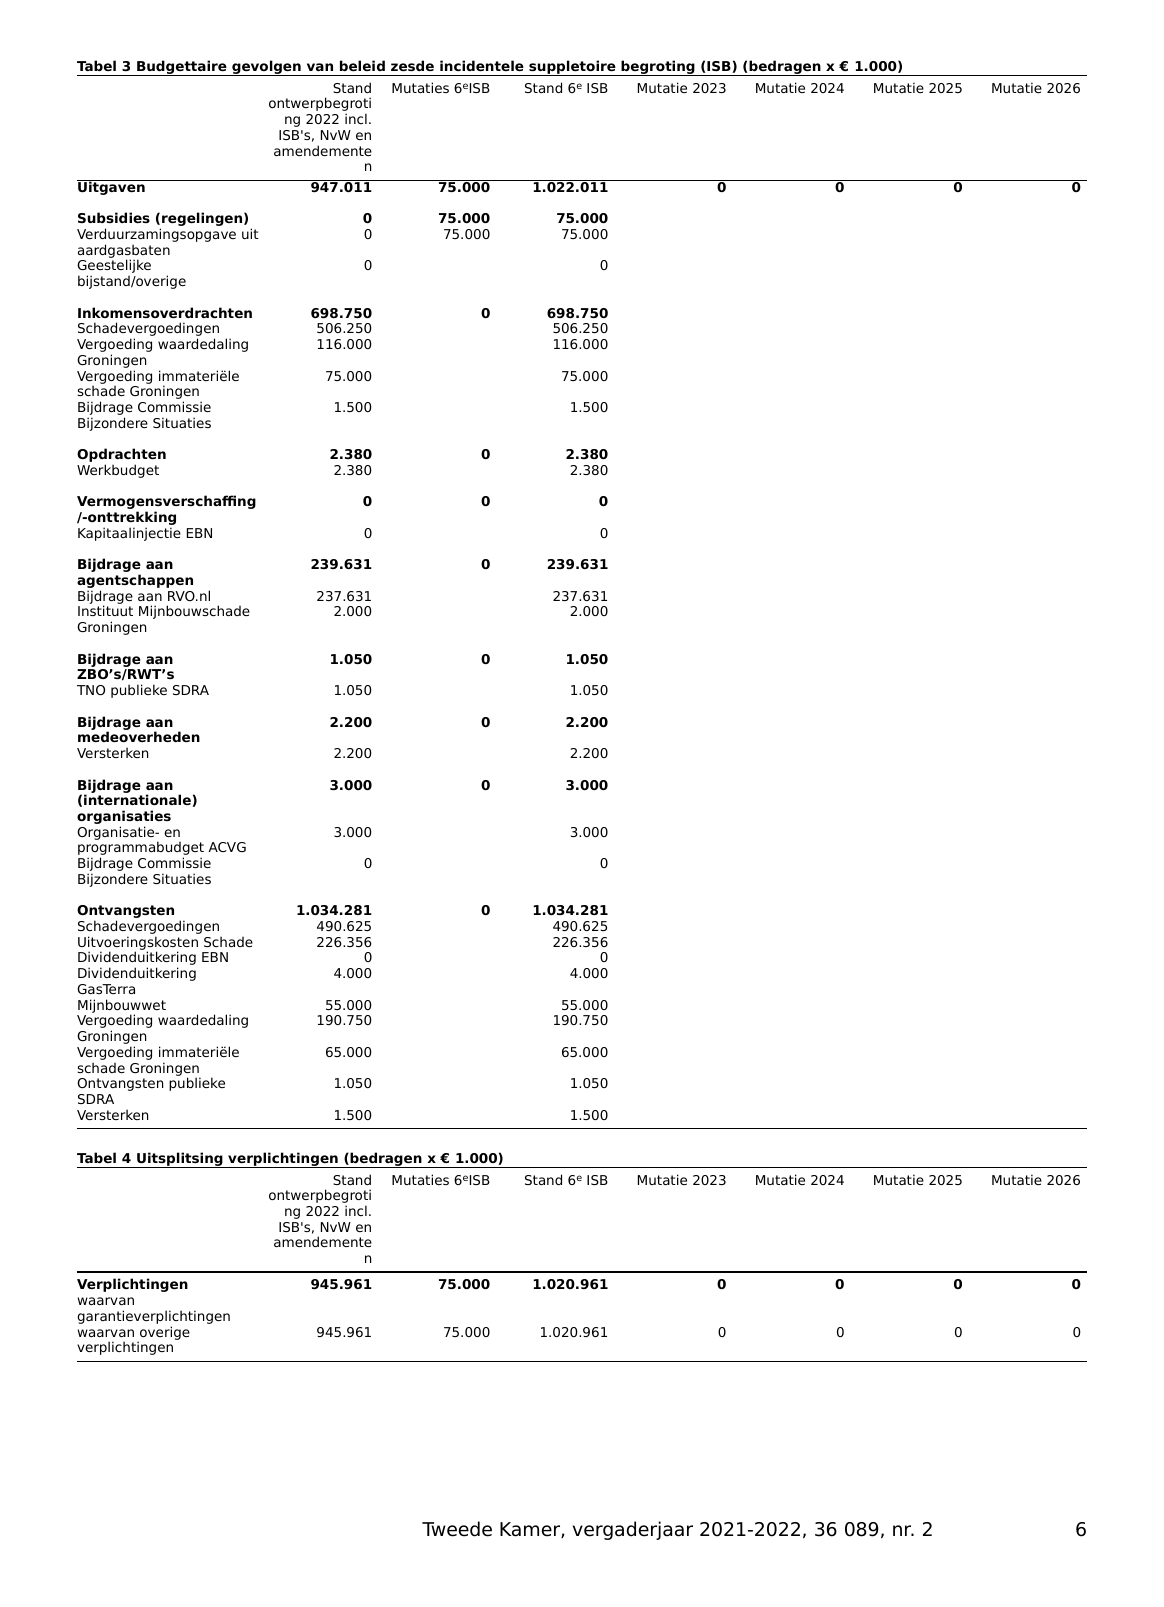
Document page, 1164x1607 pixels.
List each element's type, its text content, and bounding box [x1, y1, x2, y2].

table_cell [260, 699, 378, 714]
table_cell [732, 888, 850, 903]
table_cell 490.625 [260, 919, 378, 934]
table_cell 698.750 [496, 305, 614, 321]
table_cell Opdrachten [77, 447, 260, 463]
table_cell [614, 368, 732, 400]
table_cell [969, 935, 1087, 950]
table_cell [496, 195, 614, 211]
table_cell [969, 1076, 1087, 1108]
table_cell Stand ontwerpbegroting 2022 incl. ISB's, NvW en amendementen [260, 76, 378, 179]
table_cell [378, 998, 496, 1013]
table_cell 75.000 [496, 211, 614, 227]
table_cell [77, 195, 260, 211]
table_cell Mutatie 2023 [614, 76, 732, 179]
table_cell [614, 1293, 732, 1324]
table_cell 75.000 [496, 227, 614, 258]
table_cell [496, 699, 614, 714]
table_cell [378, 463, 496, 478]
table_cell [969, 825, 1087, 856]
table_cell 4.000 [260, 966, 378, 997]
table_cell [732, 777, 850, 824]
table_cell 0 [260, 526, 378, 541]
table_cell [969, 479, 1087, 494]
table_cell [614, 1108, 732, 1128]
table_cell 0 [969, 1324, 1087, 1361]
table_cell 0 [496, 950, 614, 966]
table_cell Mutatie 2024 [732, 76, 850, 179]
table_cell [732, 966, 850, 997]
table_cell [378, 589, 496, 604]
table_cell [969, 447, 1087, 463]
table_cell [850, 211, 968, 227]
table_cell [850, 1013, 968, 1045]
table_cell 0 [732, 1324, 850, 1361]
table_cell 0 [378, 903, 496, 919]
table_cell [378, 400, 496, 431]
table_cell [378, 321, 496, 337]
table_cell [969, 762, 1087, 777]
table_cell 1.500 [260, 400, 378, 431]
table_cell 2.200 [260, 746, 378, 762]
table_cell [614, 290, 732, 305]
table_cell Instituut Mijnbouwschade Groningen [77, 604, 260, 636]
table_header Tabel 3 Budgettaire gevolgen van beleid zesde incidentele suppletoire begroting (ISB) (bedragen x € 1.000) [77, 59, 1087, 75]
table_cell [260, 888, 378, 903]
table_cell [378, 746, 496, 762]
table_cell 3.000 [496, 825, 614, 856]
table_cell [77, 762, 260, 777]
table_cell [614, 903, 732, 919]
table_cell [850, 227, 968, 258]
table_cell [969, 1293, 1087, 1324]
table_cell Werkbudget [77, 463, 260, 478]
table_cell 0 [260, 227, 378, 258]
table_cell [969, 541, 1087, 557]
table_cell [732, 541, 850, 557]
table_cell 490.625 [496, 919, 614, 934]
table_cell 0 [378, 305, 496, 321]
table_cell 1.034.281 [260, 903, 378, 919]
table_cell [732, 479, 850, 494]
table_cell [378, 683, 496, 699]
table_cell Vergoeding immateriële schade Groningen [77, 1045, 260, 1076]
table_cell Ontvangsten publieke SDRA [77, 1076, 260, 1108]
table_cell 0 [850, 1273, 968, 1293]
table_cell [850, 1045, 968, 1076]
table_cell [260, 1293, 378, 1324]
table_cell [969, 636, 1087, 651]
table_cell [378, 825, 496, 856]
table_cell [969, 337, 1087, 368]
table_cell [969, 195, 1087, 211]
table_cell 0 [378, 494, 496, 526]
table_cell [732, 321, 850, 337]
table_cell Mutatie 2025 [850, 1168, 968, 1271]
table_cell Vermogensverschaffing/-onttrekking [77, 494, 260, 526]
table_cell [850, 541, 968, 557]
table_cell 0 [378, 777, 496, 824]
table_cell 1.050 [496, 683, 614, 699]
table_cell 0 [969, 1273, 1087, 1293]
table_cell [732, 557, 850, 588]
table_cell [732, 651, 850, 683]
table_cell [850, 321, 968, 337]
table_cell [969, 463, 1087, 478]
table_cell [77, 76, 260, 179]
table_cell [969, 400, 1087, 431]
table_cell Subsidies (regelingen) [77, 211, 260, 227]
table_cell 506.250 [260, 321, 378, 337]
table_cell [732, 636, 850, 651]
table_cell [496, 290, 614, 305]
table_cell 0 [614, 1324, 732, 1361]
table_cell [614, 604, 732, 636]
table_cell [614, 463, 732, 478]
table_cell [496, 762, 614, 777]
table_cell [77, 699, 260, 714]
table_cell 0 [732, 1273, 850, 1293]
table_cell [732, 1045, 850, 1076]
table_cell [614, 211, 732, 227]
table_cell [732, 746, 850, 762]
table_cell [732, 935, 850, 950]
table_cell [732, 1293, 850, 1324]
table_cell 75.000 [378, 211, 496, 227]
table_cell [614, 998, 732, 1013]
table_cell 1.500 [260, 1108, 378, 1128]
table_cell 0 [260, 856, 378, 887]
table_cell [732, 762, 850, 777]
table_cell [378, 195, 496, 211]
table_cell 1.050 [260, 651, 378, 683]
table_cell [378, 258, 496, 290]
table_cell [378, 1076, 496, 1108]
table_cell 0 [969, 181, 1087, 195]
table_cell [614, 651, 732, 683]
table_cell [378, 290, 496, 305]
table_cell [969, 651, 1087, 683]
table_cell 0 [850, 181, 968, 195]
table_cell [614, 541, 732, 557]
table_cell 947.011 [260, 181, 378, 195]
table_cell [614, 636, 732, 651]
table_cell [614, 431, 732, 447]
table_cell [614, 683, 732, 699]
table_cell [732, 431, 850, 447]
table_cell [260, 195, 378, 211]
table_cell 2.200 [260, 714, 378, 746]
table_cell 2.380 [496, 463, 614, 478]
table_cell [614, 337, 732, 368]
table_cell [732, 903, 850, 919]
table_cell [378, 919, 496, 934]
table_cell [969, 966, 1087, 997]
table_cell [850, 1108, 968, 1128]
table_cell [850, 494, 968, 526]
table_cell Mutatie 2025 [850, 76, 968, 179]
table_cell [850, 604, 968, 636]
table_cell Versterken [77, 1108, 260, 1128]
table_cell 0 [378, 651, 496, 683]
table_cell 0 [260, 211, 378, 227]
table_cell [614, 777, 732, 824]
table_cell 55.000 [260, 998, 378, 1013]
table_cell Mutaties 6eISB [378, 76, 496, 179]
table_cell [378, 431, 496, 447]
table_cell [969, 368, 1087, 400]
table_cell [732, 494, 850, 526]
table_cell Vergoeding immateriële schade Groningen [77, 368, 260, 400]
table_cell Bijdrage aan RVO.nl [77, 589, 260, 604]
table_cell [850, 636, 968, 651]
table_cell [732, 1013, 850, 1045]
table_cell [969, 950, 1087, 966]
table_cell [850, 195, 968, 211]
table_cell waarvan overige verplichtingen [77, 1324, 260, 1361]
table_cell [378, 966, 496, 997]
table_cell [850, 746, 968, 762]
table_cell [77, 1168, 260, 1271]
table_cell 0 [850, 1324, 968, 1361]
table_cell [614, 950, 732, 966]
table_cell [969, 557, 1087, 588]
table_cell Organisatie- en programmabudget ACVG [77, 825, 260, 856]
table_cell [378, 541, 496, 557]
table_cell [969, 919, 1087, 934]
table_cell Stand ontwerpbegroting 2022 incl. ISB's, NvW en amendementen [260, 1168, 378, 1271]
table_cell [969, 746, 1087, 762]
table_cell Verduurzamingsopgave uit aardgasbaten [77, 227, 260, 258]
table_cell [496, 431, 614, 447]
table_cell [969, 1108, 1087, 1128]
table_cell [732, 699, 850, 714]
table_cell 0 [614, 1273, 732, 1293]
table_cell Stand 6e ISB [496, 76, 614, 179]
table_cell 0 [378, 714, 496, 746]
table_cell Schadevergoedingen [77, 321, 260, 337]
table_cell 2.380 [260, 447, 378, 463]
table_cell Mutatie 2026 [969, 76, 1087, 179]
table_cell [378, 368, 496, 400]
table_cell [850, 447, 968, 463]
table_cell [378, 856, 496, 887]
table_cell [969, 1045, 1087, 1076]
table_cell 75.000 [378, 1273, 496, 1293]
table_cell Bijdrage Commissie Bijzondere Situaties [77, 856, 260, 887]
table_cell [969, 290, 1087, 305]
table_cell 1.050 [496, 1076, 614, 1108]
table_cell [850, 998, 968, 1013]
table_cell 116.000 [496, 337, 614, 368]
table_cell 3.000 [260, 777, 378, 824]
table_cell waarvan garantieverplichtingen [77, 1293, 260, 1324]
table_cell [378, 1045, 496, 1076]
table_cell [969, 321, 1087, 337]
table_cell [614, 494, 732, 526]
table_cell 190.750 [496, 1013, 614, 1045]
table_cell 1.050 [260, 1076, 378, 1108]
table_cell [732, 211, 850, 227]
table_cell Vergoeding waardedaling Groningen [77, 1013, 260, 1045]
table_cell [732, 589, 850, 604]
table_cell [614, 919, 732, 934]
table_cell 2.200 [496, 714, 614, 746]
table_cell [378, 699, 496, 714]
table_cell [614, 321, 732, 337]
table_cell [850, 526, 968, 541]
table_cell [77, 888, 260, 903]
table_cell [614, 557, 732, 588]
table_cell [378, 935, 496, 950]
table_cell 2.000 [260, 604, 378, 636]
table_cell [77, 431, 260, 447]
table_cell [614, 1045, 732, 1076]
table_cell 945.961 [260, 1324, 378, 1361]
table_cell [850, 825, 968, 856]
table_cell [850, 400, 968, 431]
table_cell [614, 589, 732, 604]
table_cell [969, 604, 1087, 636]
table_cell [850, 762, 968, 777]
table_cell [614, 305, 732, 321]
table_cell [850, 699, 968, 714]
table_cell 3.000 [496, 777, 614, 824]
table_cell [77, 290, 260, 305]
table_cell [850, 714, 968, 746]
table_cell [732, 714, 850, 746]
table_cell [850, 305, 968, 321]
table_cell 75.000 [260, 368, 378, 400]
table_cell [732, 400, 850, 431]
table_cell Schadevergoedingen [77, 919, 260, 934]
table_cell [614, 1076, 732, 1108]
table_cell [732, 305, 850, 321]
table_cell [850, 1293, 968, 1324]
table_cell [496, 479, 614, 494]
table_cell [378, 762, 496, 777]
table_cell 0 [496, 856, 614, 887]
table_cell [969, 1013, 1087, 1045]
table_cell 1.500 [496, 400, 614, 431]
table_cell [614, 400, 732, 431]
table_cell [732, 227, 850, 258]
table_cell 1.020.961 [496, 1273, 614, 1293]
table_cell Bijdrage aan ZBO’s/RWT’s [77, 651, 260, 683]
table_cell [850, 463, 968, 478]
table_cell [969, 714, 1087, 746]
table_cell 2.380 [496, 447, 614, 463]
table_cell 1.050 [496, 651, 614, 683]
table_cell TNO publieke SDRA [77, 683, 260, 699]
table_cell 226.356 [260, 935, 378, 950]
table_cell Dividenduitkering GasTerra [77, 966, 260, 997]
table_cell [969, 526, 1087, 541]
table_cell [614, 966, 732, 997]
table_cell [732, 1076, 850, 1108]
table_cell 116.000 [260, 337, 378, 368]
table_cell Bijdrage Commissie Bijzondere Situaties [77, 400, 260, 431]
table_cell [850, 1076, 968, 1108]
table_cell [732, 950, 850, 966]
table_cell [969, 888, 1087, 903]
table_cell Mutatie 2024 [732, 1168, 850, 1271]
table_cell [496, 888, 614, 903]
table_cell 75.000 [378, 1324, 496, 1361]
table_cell [969, 777, 1087, 824]
table_cell [969, 211, 1087, 227]
table_cell 0 [496, 526, 614, 541]
table_cell [732, 683, 850, 699]
table_cell [969, 494, 1087, 526]
table_cell [614, 258, 732, 290]
table_cell 2.380 [260, 463, 378, 478]
table_cell [378, 1013, 496, 1045]
table_cell [496, 636, 614, 651]
table_cell Bijdrage aan (internationale) organisaties [77, 777, 260, 824]
table_cell [732, 195, 850, 211]
table_cell [614, 227, 732, 258]
table_cell 1.020.961 [496, 1324, 614, 1361]
table_cell 0 [260, 950, 378, 966]
table_cell [969, 227, 1087, 258]
table_cell [850, 258, 968, 290]
table_cell Uitvoeringskosten Schade [77, 935, 260, 950]
table_cell [732, 919, 850, 934]
table_cell [378, 604, 496, 636]
table_cell 75.000 [496, 368, 614, 400]
table_cell Verplichtingen [77, 1273, 260, 1293]
table_cell 1.022.011 [496, 181, 614, 195]
table_cell Inkomensoverdrachten [77, 305, 260, 321]
table_cell 506.250 [496, 321, 614, 337]
table_cell 237.631 [260, 589, 378, 604]
table_cell [614, 856, 732, 887]
table_cell 65.000 [496, 1045, 614, 1076]
table_cell 237.631 [496, 589, 614, 604]
table_cell [732, 258, 850, 290]
table_cell [732, 368, 850, 400]
table_cell [732, 825, 850, 856]
table_cell Geestelijke bijstand/overige [77, 258, 260, 290]
table_cell [260, 762, 378, 777]
table_cell [614, 888, 732, 903]
table_cell [850, 431, 968, 447]
table_cell [496, 1293, 614, 1324]
table_cell 239.631 [260, 557, 378, 588]
table_cell 2.200 [496, 746, 614, 762]
table_cell [496, 541, 614, 557]
table_cell 0 [260, 258, 378, 290]
table_cell [614, 935, 732, 950]
table_cell 698.750 [260, 305, 378, 321]
table_cell [732, 337, 850, 368]
table_cell [850, 290, 968, 305]
table_cell [850, 557, 968, 588]
table_cell [850, 935, 968, 950]
table_cell 1.034.281 [496, 903, 614, 919]
table_cell Mutatie 2023 [614, 1168, 732, 1271]
table_cell [850, 589, 968, 604]
table_cell 190.750 [260, 1013, 378, 1045]
table_cell [850, 683, 968, 699]
table_cell [969, 305, 1087, 321]
table_cell 0 [496, 494, 614, 526]
table_cell [614, 746, 732, 762]
table_cell 4.000 [496, 966, 614, 997]
table_cell Vergoeding waardedaling Groningen [77, 337, 260, 368]
table_cell 0 [732, 181, 850, 195]
table_cell [260, 290, 378, 305]
table_cell [850, 903, 968, 919]
table_cell [614, 699, 732, 714]
table_cell [378, 950, 496, 966]
table_cell [850, 479, 968, 494]
table_cell [850, 950, 968, 966]
table_header Tabel 4 Uitsplitsing verplichtingen (bedragen x € 1.000) [77, 1151, 1087, 1167]
table_cell [614, 762, 732, 777]
table_cell 75.000 [378, 181, 496, 195]
table_cell 2.000 [496, 604, 614, 636]
table_cell 0 [614, 181, 732, 195]
table_cell [969, 589, 1087, 604]
table_cell [260, 541, 378, 557]
table_cell [614, 447, 732, 463]
table_cell [850, 777, 968, 824]
table_cell Ontvangsten [77, 903, 260, 919]
table_cell [969, 683, 1087, 699]
table_cell [77, 541, 260, 557]
table_cell [77, 636, 260, 651]
table_cell [732, 1108, 850, 1128]
table_cell [850, 651, 968, 683]
table_cell Stand 6e ISB [496, 1168, 614, 1271]
table_cell [732, 290, 850, 305]
table_cell 3.000 [260, 825, 378, 856]
table_cell 0 [260, 494, 378, 526]
table_cell [378, 526, 496, 541]
table_cell [260, 636, 378, 651]
table_cell 75.000 [378, 227, 496, 258]
table_cell [378, 888, 496, 903]
table_cell Dividenduitkering EBN [77, 950, 260, 966]
table_cell [732, 998, 850, 1013]
table_cell 1.050 [260, 683, 378, 699]
table_cell [732, 856, 850, 887]
table_cell [969, 258, 1087, 290]
table_cell 0 [378, 447, 496, 463]
table_cell [850, 888, 968, 903]
table_cell Kapitaalinjectie EBN [77, 526, 260, 541]
table_cell 226.356 [496, 935, 614, 950]
table_cell Mutatie 2026 [969, 1168, 1087, 1271]
table_cell [614, 825, 732, 856]
table_cell [850, 919, 968, 934]
table_cell [378, 337, 496, 368]
table_cell [850, 368, 968, 400]
table_cell [614, 195, 732, 211]
table_cell [969, 998, 1087, 1013]
table_cell [969, 431, 1087, 447]
table_cell [969, 699, 1087, 714]
table_cell Mutaties 6eISB [378, 1168, 496, 1271]
table_cell 0 [378, 557, 496, 588]
table_cell [378, 636, 496, 651]
table_cell 65.000 [260, 1045, 378, 1076]
table_cell [969, 856, 1087, 887]
table_cell Mijnbouwwet [77, 998, 260, 1013]
table_cell [378, 1293, 496, 1324]
table_cell [260, 431, 378, 447]
table_cell Bijdrage aan medeoverheden [77, 714, 260, 746]
table_cell 239.631 [496, 557, 614, 588]
table_cell [260, 479, 378, 494]
table_cell [614, 479, 732, 494]
table_cell Uitgaven [77, 181, 260, 195]
table_cell Bijdrage aan agentschappen [77, 557, 260, 588]
table_cell [732, 526, 850, 541]
table_cell [614, 526, 732, 541]
table_cell Versterken [77, 746, 260, 762]
table_cell 55.000 [496, 998, 614, 1013]
table_cell [969, 903, 1087, 919]
table_cell [732, 604, 850, 636]
table_cell [77, 479, 260, 494]
table_cell [850, 856, 968, 887]
table_cell [378, 1108, 496, 1128]
table_cell [732, 447, 850, 463]
table_cell [850, 337, 968, 368]
table_cell 1.500 [496, 1108, 614, 1128]
table_cell 945.961 [260, 1273, 378, 1293]
table_cell [732, 463, 850, 478]
table_cell [614, 714, 732, 746]
table_cell [614, 1013, 732, 1045]
table_cell [378, 479, 496, 494]
table_cell 0 [496, 258, 614, 290]
table_cell [850, 966, 968, 997]
